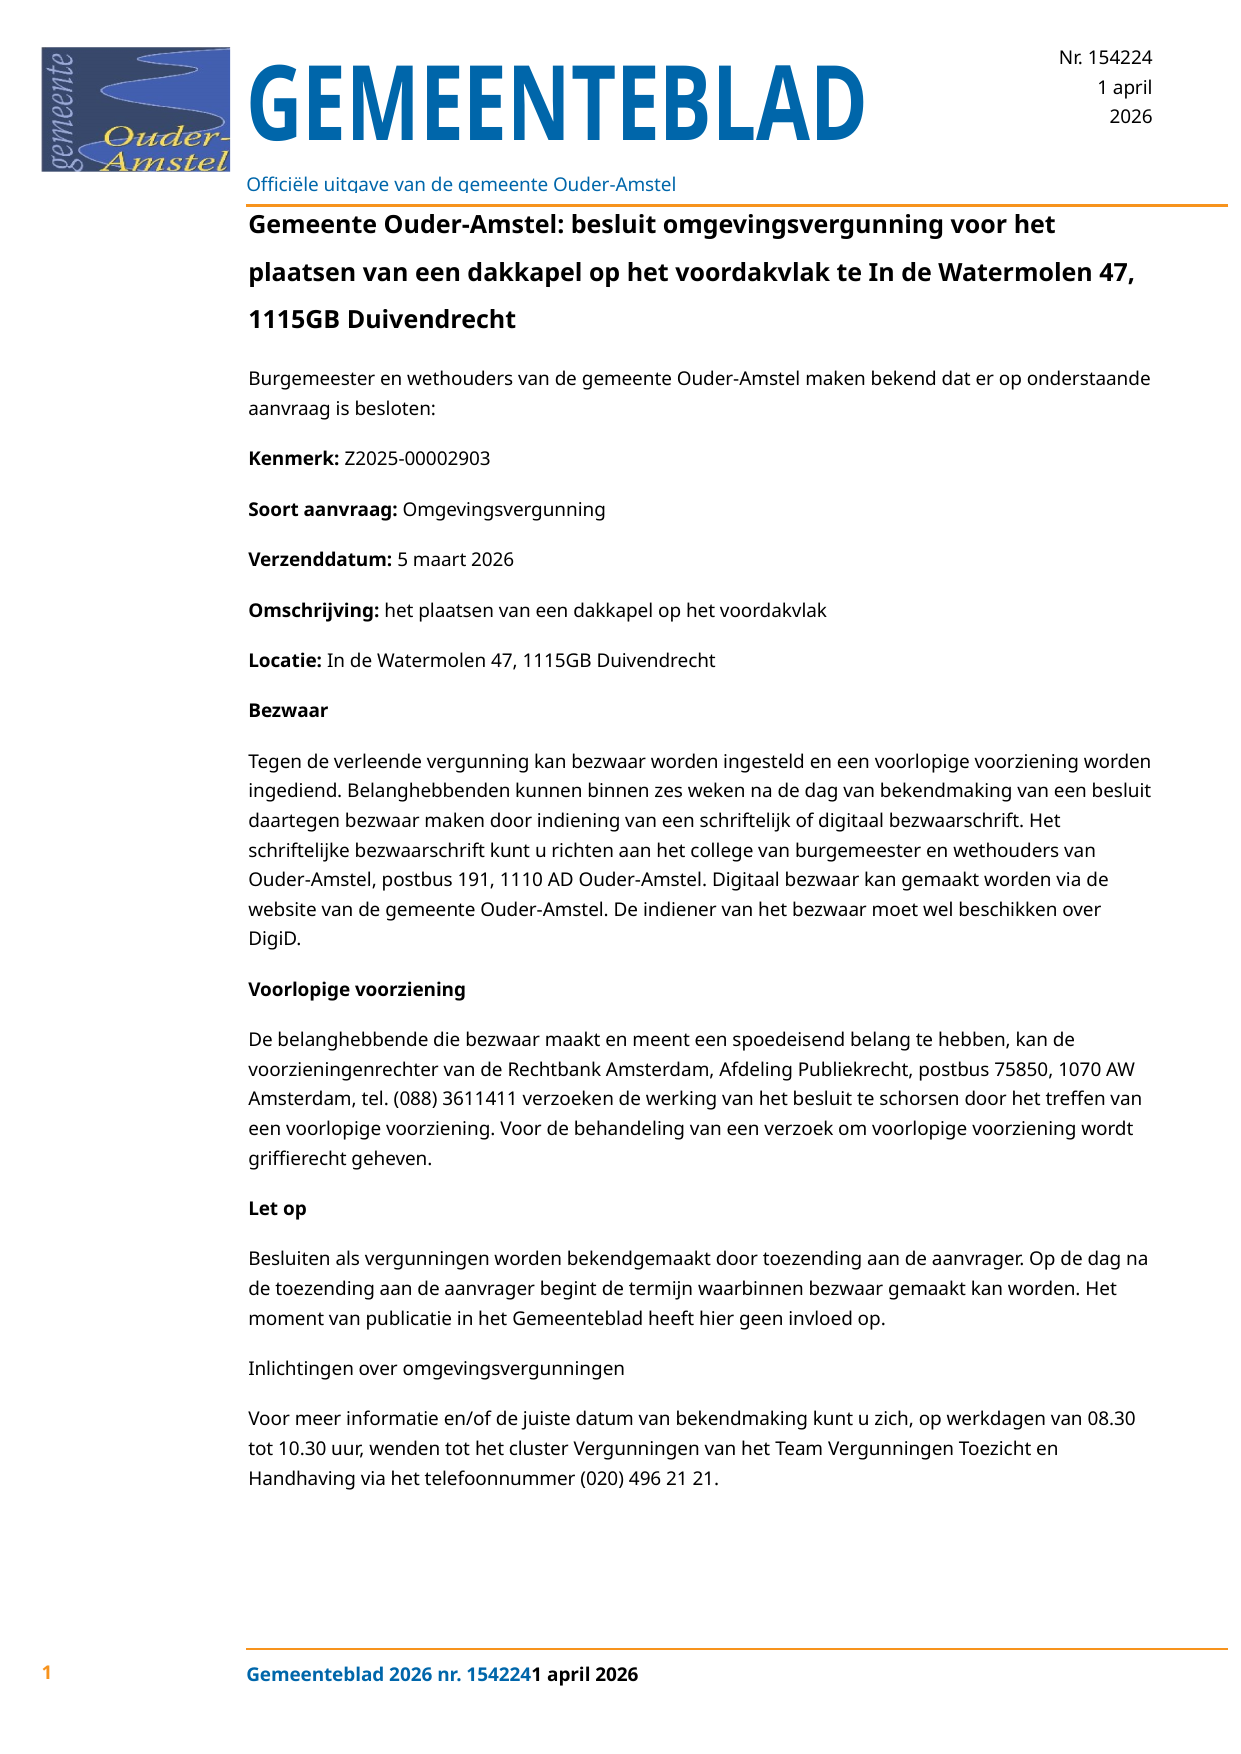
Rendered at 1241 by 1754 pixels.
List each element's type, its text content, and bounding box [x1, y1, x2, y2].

text Tegen de verleende vergunning kan bezwaar worden ingesteld en een voorlopige voorziening worden ingediend. Belanghebbenden kunnen binnen zes weken na de dag van bekendmaking van een besluit daartegen bezwaar maken door indiening van een schriftelijk of digitaal bezwaarschrift. Het schriftelijke bezwaarschrift kunt u richten aan het college van burgemeester en wethouders van Ouder-Amstel, postbus 191, 1110 AD Ouder-Amstel. Digitaal bezwaar kan gemaakt worden via de website van de gemeente Ouder-Amstel. De indiener van het bezwaar moet wel beschikken over DigiD. [248, 748, 1152, 951]
text Besluiten als vergunningen worden bekendgemaakt door toezending aan de aanvrager. Op de dag na de toezending aan de aanvrager begint de termijn waarbinnen bezwaar gemaakt kan worden. Het moment van publicatie in het Gemeenteblad heeft hier geen invloed op. [248, 1246, 1152, 1330]
text Let op [248, 1195, 1152, 1221]
text Soort aanvraag: Omgevingsvergunning [248, 496, 1152, 522]
text Gemeente Ouder-Amstel: besluit omgevingsvergunning voor het plaatsen van een dakkapel op het voordakvlak te In de Watermolen 47, 1115GB Duivendrecht [248, 207, 1152, 336]
text Locatie: In de Watermolen 47, 1115GB Duivendrecht [248, 647, 1152, 673]
text Bezwaar [248, 698, 1152, 723]
text Burgemeester en wethouders van de gemeente Ouder-Amstel maken bekend dat er op onderstaande aanvraag is besloten: [248, 366, 1152, 421]
text Voorlopige voorziening [248, 976, 1152, 1002]
text Kenmerk: Z2025-00002903 [248, 446, 1152, 471]
text Voor meer informatie en/of de juiste datum van bekendmaking kunt u zich, op werkdagen van 08.30 tot 10.30 uur, wenden tot het cluster Vergunningen van het Team Vergunningen Toezicht en Handhaving via het telefoonnummer (020) 496 21 21. [248, 1406, 1152, 1490]
text Omschrijving: het plaatsen van een dakkapel op het voordakvlak [248, 597, 1152, 622]
text De belanghebbende die bezwaar maakt en meent een spoedeisend belang te hebben, kan de voorzieningenrechter van de Rechtbank Amsterdam, Afdeling Publiekrecht, postbus 75850, 1070 AW Amsterdam, tel. (088) 3611411 verzoeken de werking van het besluit te schorsen door het treffen van een voorlopige voorziening. Voor de behandeling van een verzoek om voorlopige voorziening wordt griffierecht geheven. [248, 1026, 1152, 1170]
text Inlichtingen over omgevingsvergunningen [248, 1355, 1152, 1381]
text Verzenddatum: 5 maart 2026 [248, 546, 1152, 572]
picture [41, 47, 231, 172]
